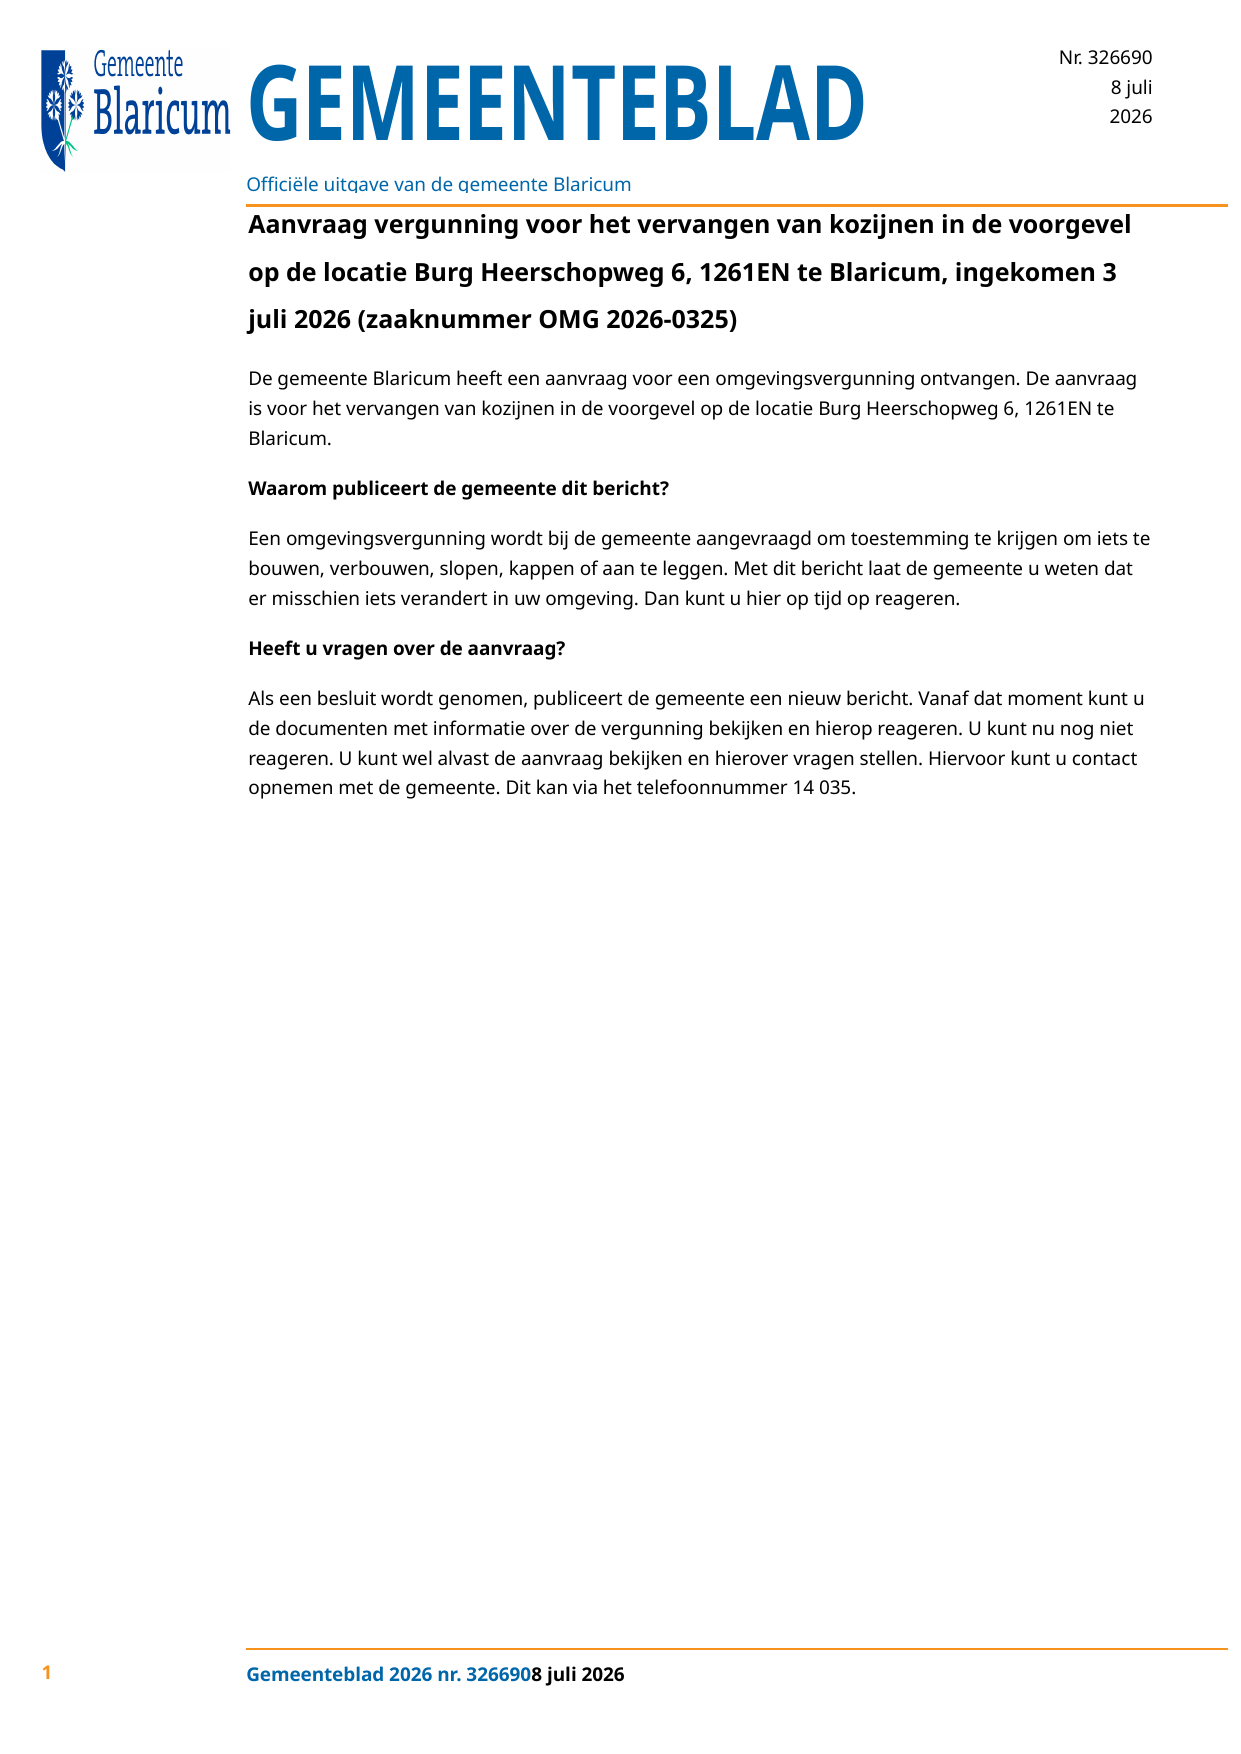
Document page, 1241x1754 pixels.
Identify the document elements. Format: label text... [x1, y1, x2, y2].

text Een omgevingsvergunning wordt bij de gemeente aangevraagd om toestemming te krijgen om iets te bouwen, verbouwen, slopen, kappen of aan te leggen. Met dit bericht laat de gemeente u weten dat er misschien iets verandert in uw omgeving. Dan kunt u hier op tijd op reageren. [248, 526, 1152, 610]
text Aanvraag vergunning voor het vervangen van kozijnen in de voorgevel op de locatie Burg Heerschopweg 6, 1261EN te Blaricum, ingekomen 3 juli 2026 (zaaknummer OMG 2026-0325) [248, 207, 1152, 336]
text Waarom publiceert de gemeente dit bericht? [248, 475, 1152, 501]
text De gemeente Blaricum heeft een aanvraag voor een omgevingsvergunning ontvangen. De aanvraag is voor het vervangen van kozijnen in de voorgevel op de locatie Burg Heerschopweg 6, 1261EN te Blaricum. [248, 366, 1152, 450]
text Heeft u vragen over de aanvraag? [248, 635, 1152, 661]
picture [41, 47, 231, 172]
text Als een besluit wordt genomen, publiceert de gemeente een nieuw bericht. Vanaf dat moment kunt u de documenten met informatie over de vergunning bekijken en hierop reageren. U kunt nu nog niet reageren. U kunt wel alvast de aanvraag bekijken en hierover vragen stellen. Hiervoor kunt u contact opnemen met de gemeente. Dit kan via het telefoonnummer 14 035. [248, 686, 1152, 800]
